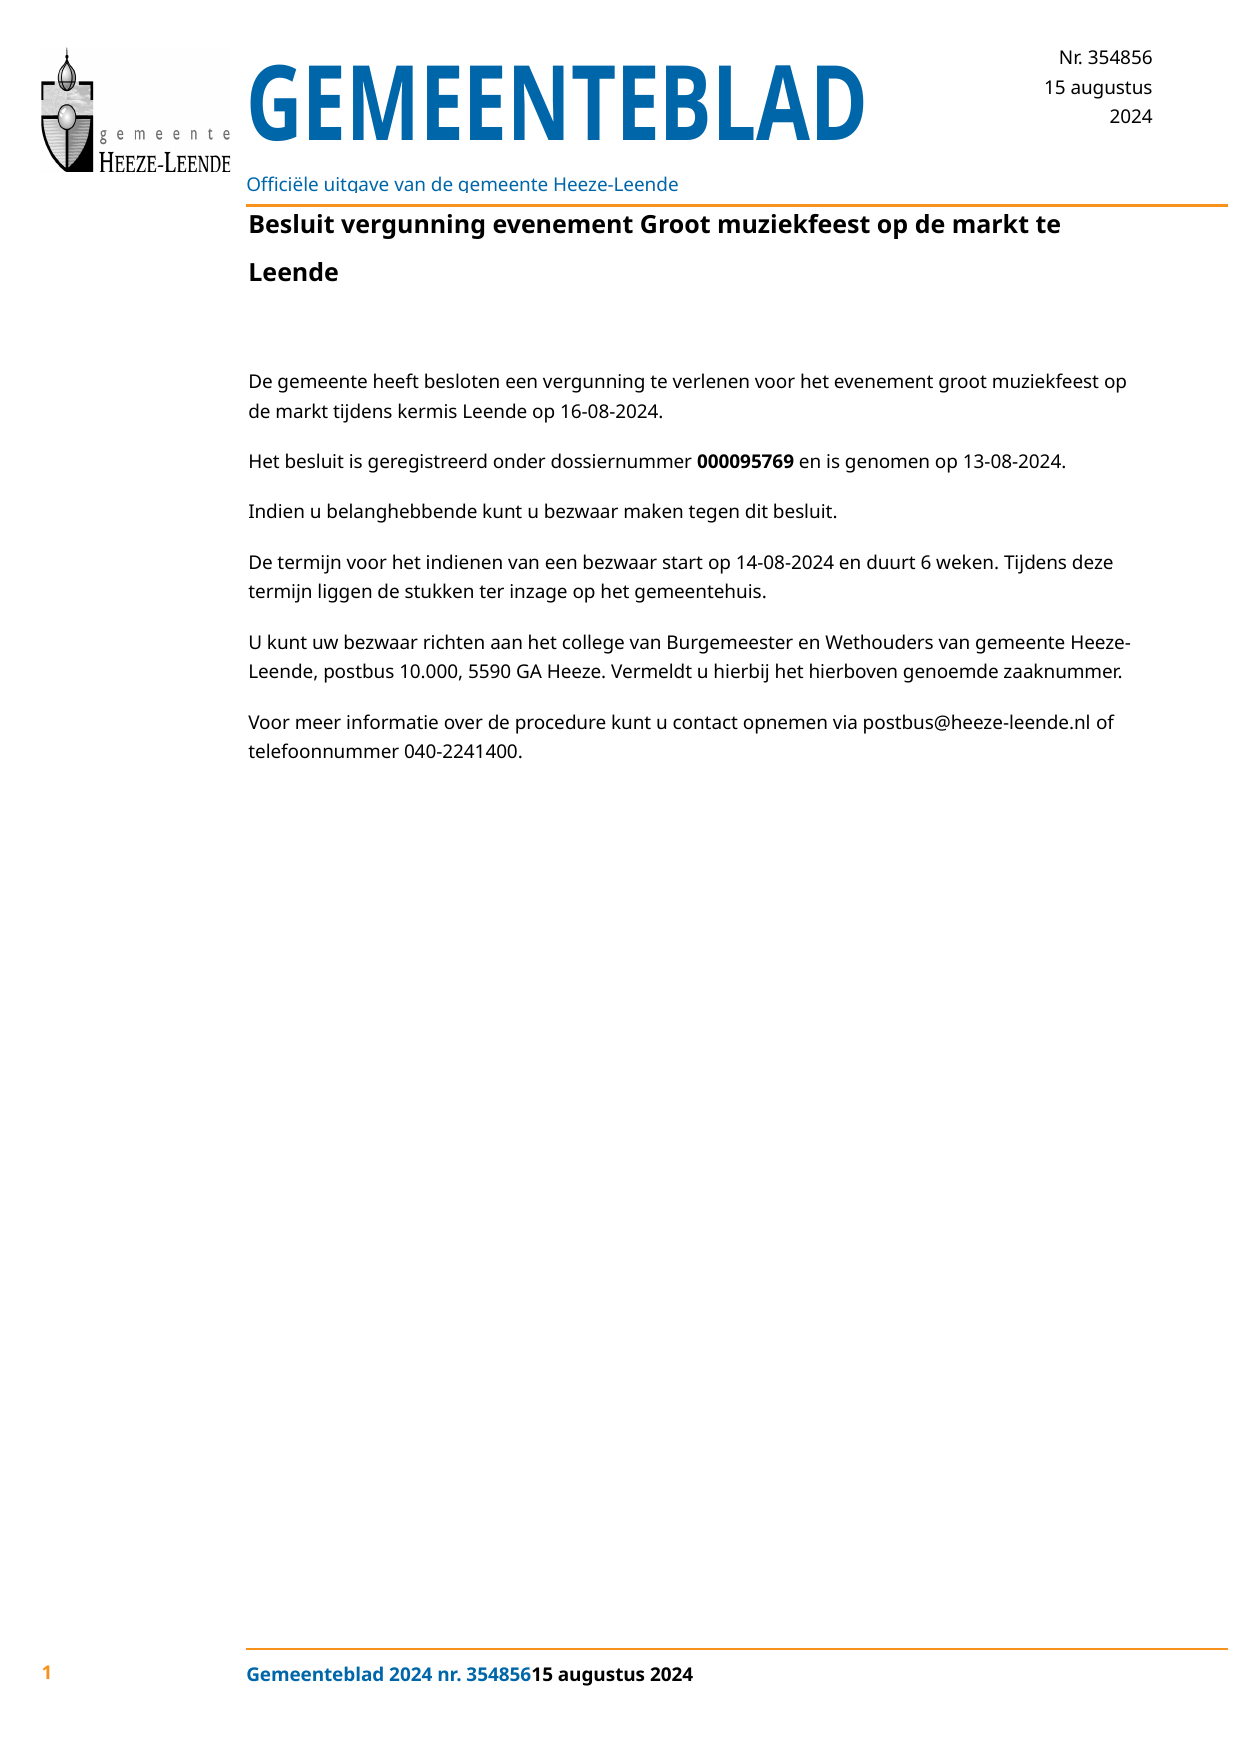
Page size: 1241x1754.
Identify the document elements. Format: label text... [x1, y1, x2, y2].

text Besluit vergunning evenement Groot muziekfeest op de markt te Leende [248, 207, 1152, 288]
text De gemeente heeft besloten een vergunning te verlenen voor het evenement groot muziekfeest op de markt tijdens kermis Leende op 16-08-2024. [248, 368, 1152, 424]
text Indien u belanghebbende kunt u bezwaar maken tegen dit besluit. [248, 499, 1152, 524]
text De termijn voor het indienen van een bezwaar start op 14-08-2024 en duurt 6 weken. Tijdens deze termijn liggen de stukken ter inzage op het gemeentehuis. [248, 549, 1152, 604]
text U kunt uw bezwaar richten aan het college van Burgemeester en Wethouders van gemeente Heeze-Leende, postbus 10.000, 5590 GA Heeze. Vermeldt u hierbij het hierboven genoemde zaaknummer. [248, 629, 1152, 684]
picture [41, 47, 231, 172]
text Voor meer informatie over de procedure kunt u contact opnemen via postbus@heeze-leende.nl of telefoonnummer 040-2241400. [248, 709, 1152, 764]
text Het besluit is geregistreerd onder dossiernummer 000095769 en is genomen op 13-08-2024. [248, 448, 1152, 474]
